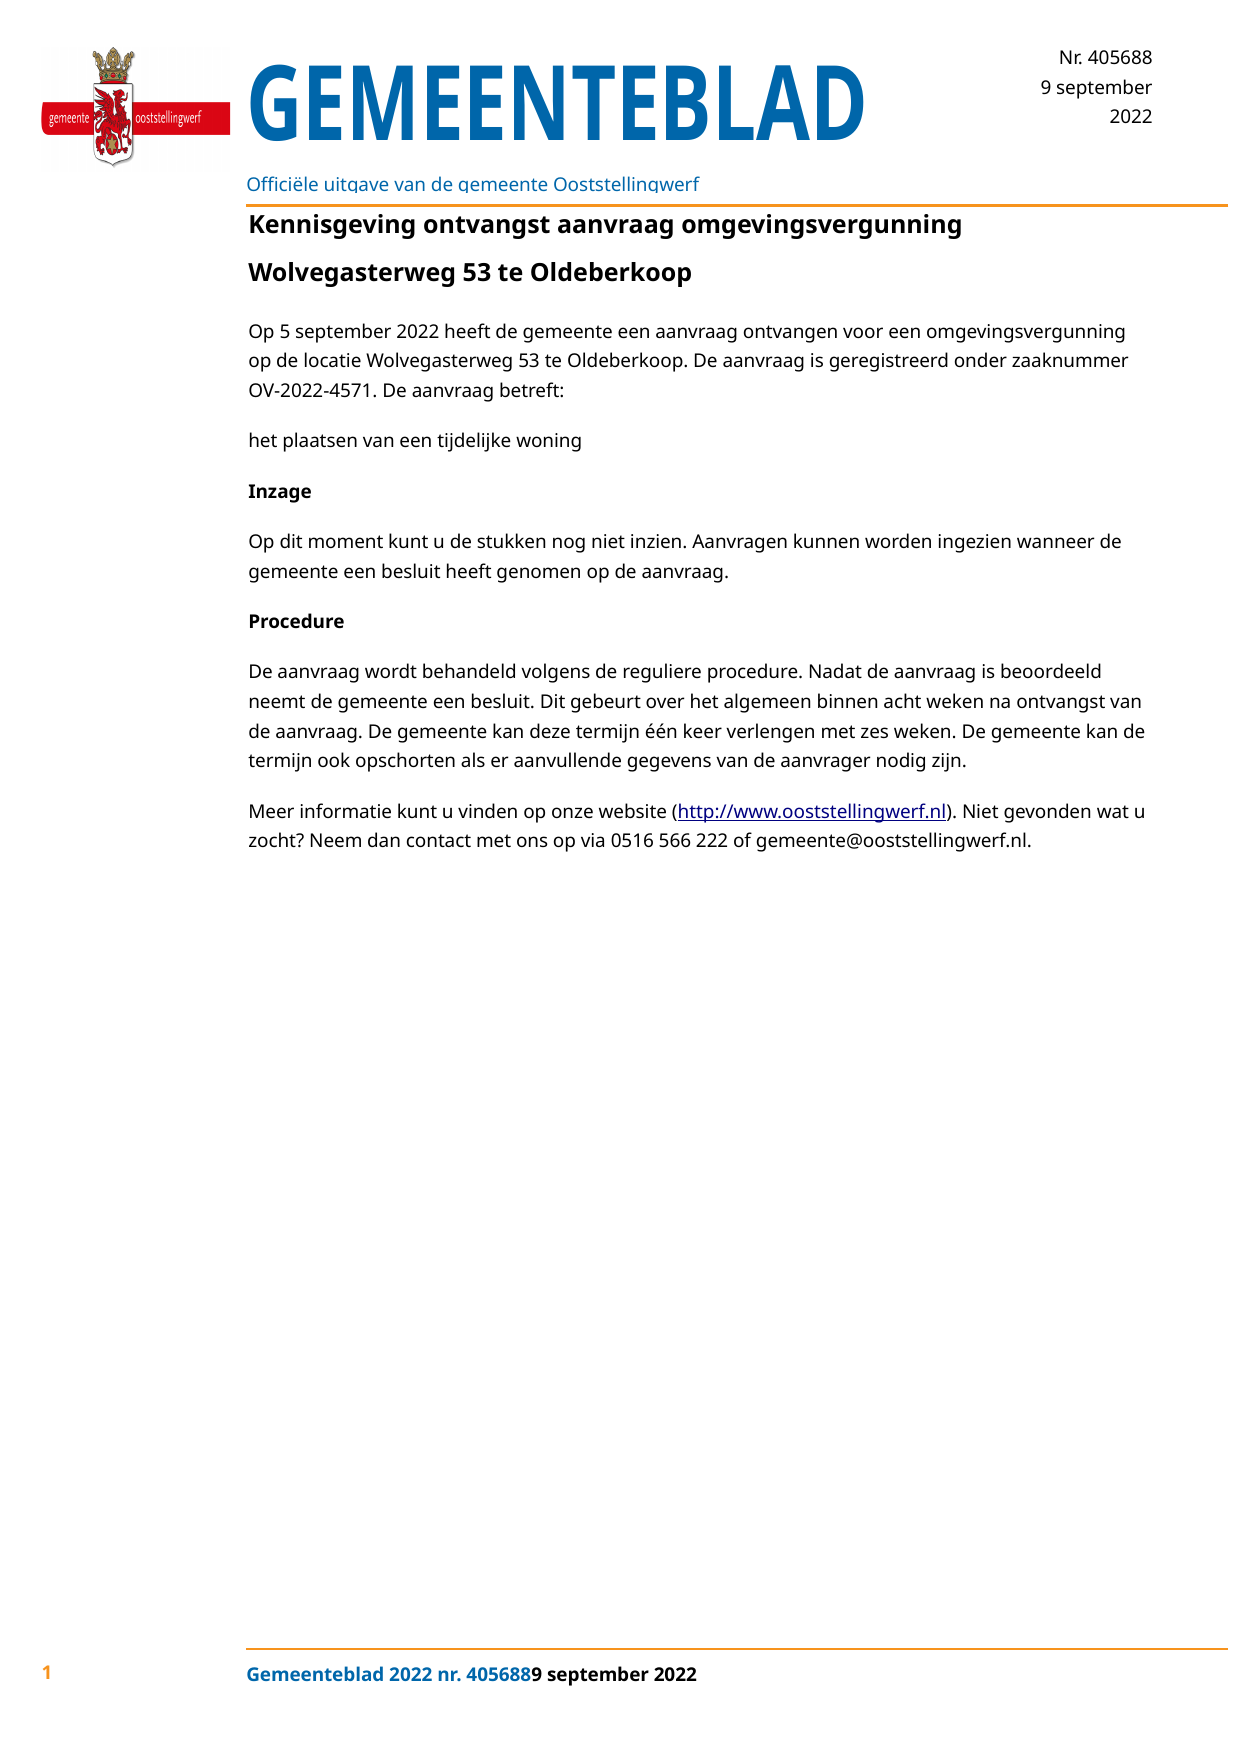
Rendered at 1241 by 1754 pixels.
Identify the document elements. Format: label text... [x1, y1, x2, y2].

text De aanvraag wordt behandeld volgens de reguliere procedure. Nadat de aanvraag is beoordeeld neemt de gemeente een besluit. Dit gebeurt over het algemeen binnen acht weken na ontvangst van de aanvraag. De gemeente kan deze termijn één keer verlengen met zes weken. De gemeente kan de termijn ook opschorten als er aanvullende gegevens van de aanvrager nodig zijn. [248, 659, 1152, 773]
text Op 5 september 2022 heeft de gemeente een aanvraag ontvangen voor een omgevingsvergunning op de locatie Wolvegasterweg 53 te Oldeberkoop. De aanvraag is geregistreerd onder zaaknummer OV-2022-4571. De aanvraag betreft: [248, 318, 1152, 403]
text Kennisgeving ontvangst aanvraag omgevingsvergunning Wolvegasterweg 53 te Oldeberkoop [248, 207, 1152, 288]
text Meer informatie kunt u vinden op onze website (http://www.ooststellingwerf.nl). Niet gevonden wat u zocht? Neem dan contact met ons op via 0516 566 222 of gemeente@ooststellingwerf.nl. [248, 798, 1152, 853]
text Procedure [248, 608, 1152, 634]
text het plaatsen van een tijdelijke woning [248, 427, 1152, 453]
text Inzage [248, 478, 1152, 504]
text Op dit moment kunt u de stukken nog niet inzien. Aanvragen kunnen worden ingezien wanneer de gemeente een besluit heeft genomen op de aanvraag. [248, 528, 1152, 584]
picture [41, 47, 231, 172]
